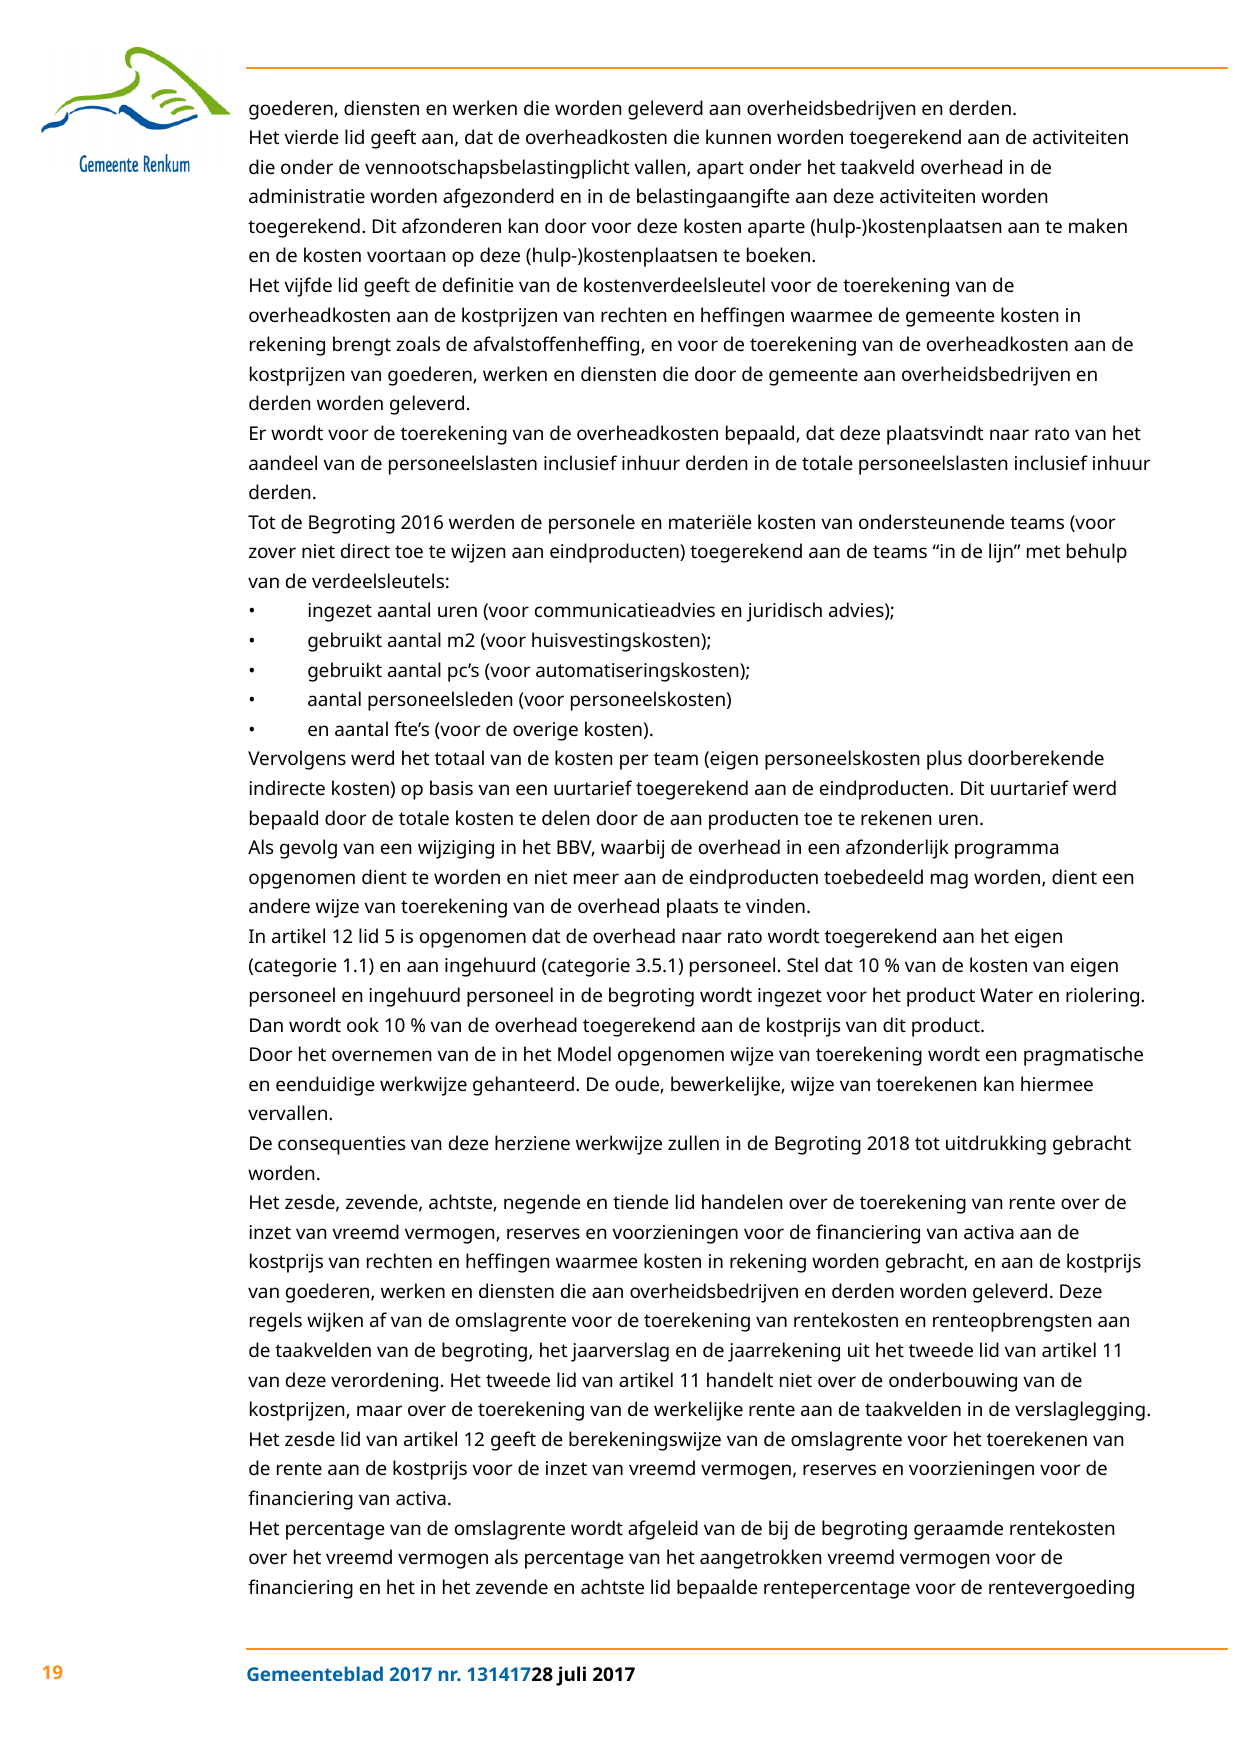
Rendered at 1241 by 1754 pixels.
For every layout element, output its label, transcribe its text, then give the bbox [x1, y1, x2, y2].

text Als gevolg van een wijziging in het BBV, waarbij de overhead in een afzonderlijk programma opgenomen dient te worden en niet meer aan de eindproducten toebedeeld mag worden, dient een andere wijze van toerekening van de overhead plaats te vinden. [248, 834, 1152, 919]
text goederen, diensten en werken die worden geleverd aan overheidsbedrijven en derden. [248, 95, 1152, 121]
list ingezet aantal uren (voor communicatieadvies en juridisch advies); [248, 598, 1152, 623]
list gebruikt aantal pc’s (voor automatiseringskosten); [248, 657, 1152, 683]
text In artikel 12 lid 5 is opgenomen dat de overhead naar rato wordt toegerekend aan het eigen (categorie 1.1) en aan ingehuurd (categorie 3.5.1) personeel. Stel dat 10 % van de kosten van eigen personeel en ingehuurd personeel in de begroting wordt ingezet voor het product Water en riolering. Dan wordt ook 10 % van de overhead toegerekend aan de kostprijs van dit product. [248, 923, 1152, 1038]
text Vervolgens werd het totaal van de kosten per team (eigen personeelskosten plus doorberekende indirecte kosten) op basis van een uurtarief toegerekend aan de eindproducten. Dit uurtarief werd bepaald door de totale kosten te delen door de aan producten toe te rekenen uren. [248, 746, 1152, 831]
text Door het overnemen van de in het Model opgenomen wijze van toerekening wordt een pragmatische en eenduidige werkwijze gehanteerd. De oude, bewerkelijke, wijze van toerekenen kan hiermee vervallen. [248, 1041, 1152, 1126]
list en aantal fte’s (voor de overige kosten). [248, 716, 1152, 742]
text Het vijfde lid geeft de definitie van de kostenverdeelsleutel voor de toerekening van de overheadkosten aan de kostprijzen van rechten en heffingen waarmee de gemeente kosten in rekening brengt zoals de afvalstoffenheffing, en voor de toerekening van de overheadkosten aan de kostprijzen van goederen, werken en diensten die door de gemeente aan overheidsbedrijven en derden worden geleverd. [248, 272, 1152, 416]
text Er wordt voor de toerekening van de overheadkosten bepaald, dat deze plaatsvindt naar rato van het aandeel van de personeelslasten inclusief inhuur derden in de totale personeelslasten inclusief inhuur derden. [248, 420, 1152, 505]
text Het zesde lid van artikel 12 geeft de berekeningswijze van de omslagrente voor het toerekenen van de rente aan de kostprijs voor de inzet van vreemd vermogen, reserves en voorzieningen voor de financiering van activa. [248, 1426, 1152, 1511]
list aantal personeelsleden (voor personeelskosten) [248, 686, 1152, 712]
text Het zesde, zevende, achtste, negende en tiende lid handelen over de toerekening van rente over de inzet van vreemd vermogen, reserves en voorzieningen voor de financiering van activa aan de kostprijs van rechten en heffingen waarmee kosten in rekening worden gebracht, en aan de kostprijs van goederen, werken en diensten die aan overheidsbedrijven en derden worden geleverd. Deze regels wijken af van de omslagrente voor de toerekening van rentekosten en renteopbrengsten aan de taakvelden van de begroting, het jaarverslag en de jaarrekening uit het tweede lid van artikel 11 van deze verordening. Het tweede lid van artikel 11 handelt niet over de onderbouwing van de kostprijzen, maar over de toerekening van de werkelijke rente aan de taakvelden in de verslaglegging. [248, 1189, 1152, 1422]
list gebruikt aantal m2 (voor huisvestingskosten); [248, 627, 1152, 653]
text De consequenties van deze herziene werkwijze zullen in de Begroting 2018 tot uitdrukking gebracht worden. [248, 1130, 1152, 1186]
text Het vierde lid geeft aan, dat de overheadkosten die kunnen worden toegerekend aan de activiteiten die onder de vennootschapsbelastingplicht vallen, apart onder het taakveld overhead in de administratie worden afgezonderd en in de belastingaangifte aan deze activiteiten worden toegerekend. Dit afzonderen kan door voor deze kosten aparte (hulp-)kostenplaatsen aan te maken en de kosten voortaan op deze (hulp-)kostenplaatsen te boeken. [248, 124, 1152, 268]
text Tot de Begroting 2016 werden de personele en materiële kosten van ondersteunende teams (voor zover niet direct toe te wijzen aan eindproducten) toegerekend aan de teams “in de lijn” met behulp van de verdeelsleutels: [248, 509, 1152, 594]
text Het percentage van de omslagrente wordt afgeleid van de bij de begroting geraamde rentekosten over het vreemd vermogen als percentage van het aangetrokken vreemd vermogen voor de financiering en het in het zevende en achtste lid bepaalde rentepercentage voor de rentevergoeding [248, 1515, 1152, 1600]
picture [41, 47, 231, 172]
